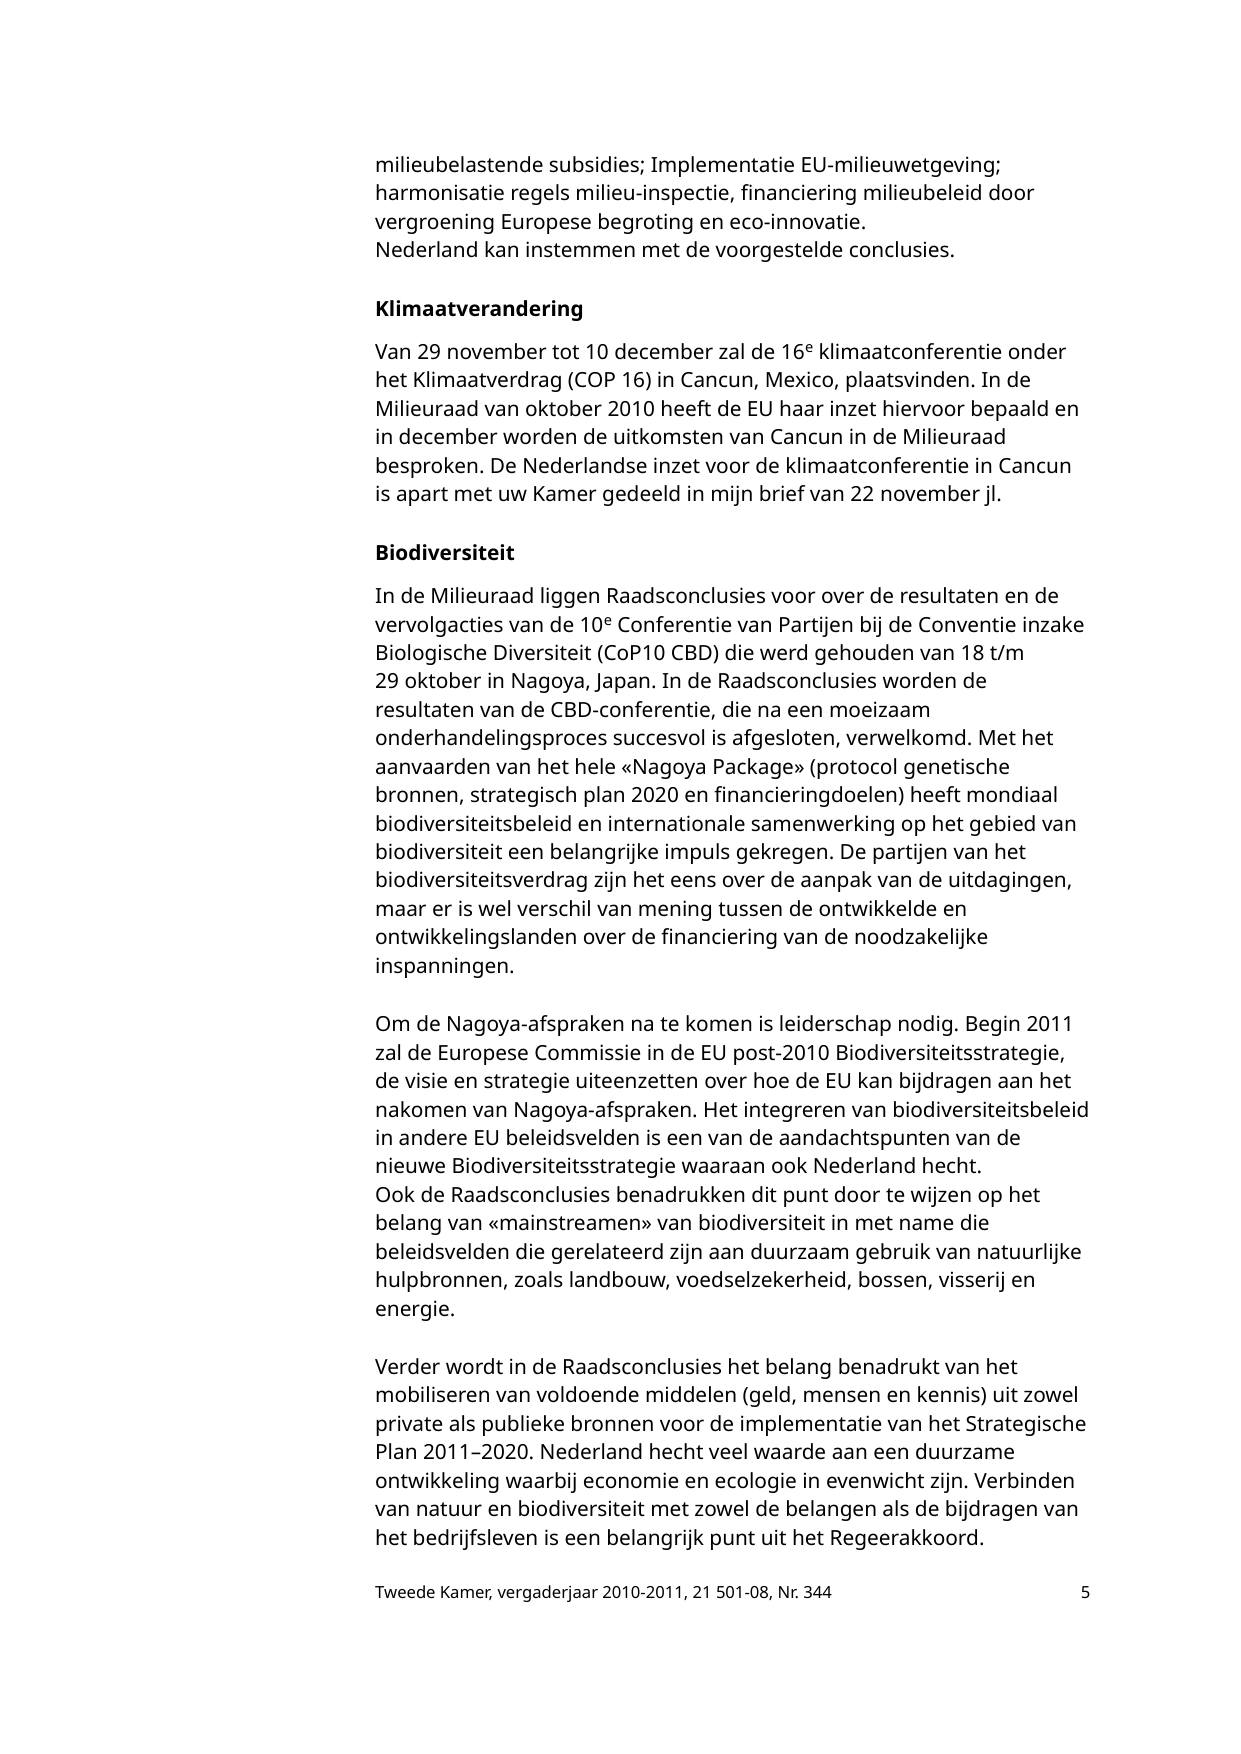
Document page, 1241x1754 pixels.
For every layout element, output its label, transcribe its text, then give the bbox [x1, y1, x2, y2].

text Verder wordt in de Raadsconclusies het belang benadrukt van het mobiliseren van voldoende middelen (geld, mensen en kennis) uit zowel private als publieke bronnen voor de implementatie van het Strategische Plan 2011–2020. Nederland hecht veel waarde aan een duurzame ontwikkeling waarbij economie en ecologie in evenwicht zijn. Verbinden van natuur en biodiversiteit met zowel de belangen als de bijdragen van het bedrijfsleven is een belangrijk punt uit het Regeerakkoord. [375, 1352, 1090, 1551]
text milieubelastende subsidies; Implementatie EU-milieuwetgeving; harmonisatie regels milieu-inspectie, financiering milieubeleid door vergroening Europese begroting en eco-innovatie. [375, 150, 1090, 235]
text Van 29 november tot 10 december zal de 16e klimaatconferentie onder het Klimaatverdrag (COP 16) in Cancun, Mexico, plaatsvinden. In de Milieuraad van oktober 2010 heeft de EU haar inzet hiervoor bepaald en in december worden de uitkomsten van Cancun in de Milieuraad besproken. De Nederlandse inzet voor de klimaatconferentie in Cancun is apart met uw Kamer gedeeld in mijn brief van 22 november jl. [375, 337, 1090, 508]
text Ook de Raadsconclusies benadrukken dit punt door te wijzen op het belang van «mainstreamen» van biodiversiteit in met name die beleidsvelden die gerelateerd zijn aan duurzaam gebruik van natuurlijke hulpbronnen, zoals landbouw, voedselzekerheid, bossen, visserij en energie. [375, 1180, 1090, 1322]
text Nederland kan instemmen met de voorgestelde conclusies. [375, 235, 1090, 264]
text In de Milieuraad liggen Raadsconclusies voor over de resultaten en de vervolgacties van de 10e Conferentie van Partijen bij de Conventie inzake Biologische Diversiteit (CoP10 CBD) die werd gehouden van 18 t/m 29 oktober in Nagoya, Japan. In de Raadsconclusies worden de resultaten van de CBD-conferentie, die na een moeizaam onderhandelingsproces succesvol is afgesloten, verwelkomd. Met het aanvaarden van het hele «Nagoya Package» (protocol genetische bronnen, strategisch plan 2020 en financieringdoelen) heeft mondiaal biodiversiteitsbeleid en internationale samenwerking op het gebied van biodiversiteit een belangrijke impuls gekregen. De partijen van het biodiversiteitsverdrag zijn het eens over de aanpak van de uitdagingen, maar er is wel verschil van mening tussen de ontwikkelde en ontwikkelingslanden over de financiering van de noodzakelijke inspanningen. [375, 581, 1090, 979]
text Biodiversiteit [375, 538, 1090, 566]
text Klimaatverandering [375, 294, 1090, 322]
text Om de Nagoya-afspraken na te komen is leiderschap nodig. Begin 2011 zal de Europese Commissie in de EU post-2010 Biodiversiteitsstrategie, de visie en strategie uiteenzetten over hoe de EU kan bijdragen aan het nakomen van Nagoya-afspraken. Het integreren van biodiversiteitsbeleid in andere EU beleidsvelden is een van de aandachtspunten van de nieuwe Biodiversiteitsstrategie waaraan ook Nederland hecht. [375, 1009, 1090, 1180]
